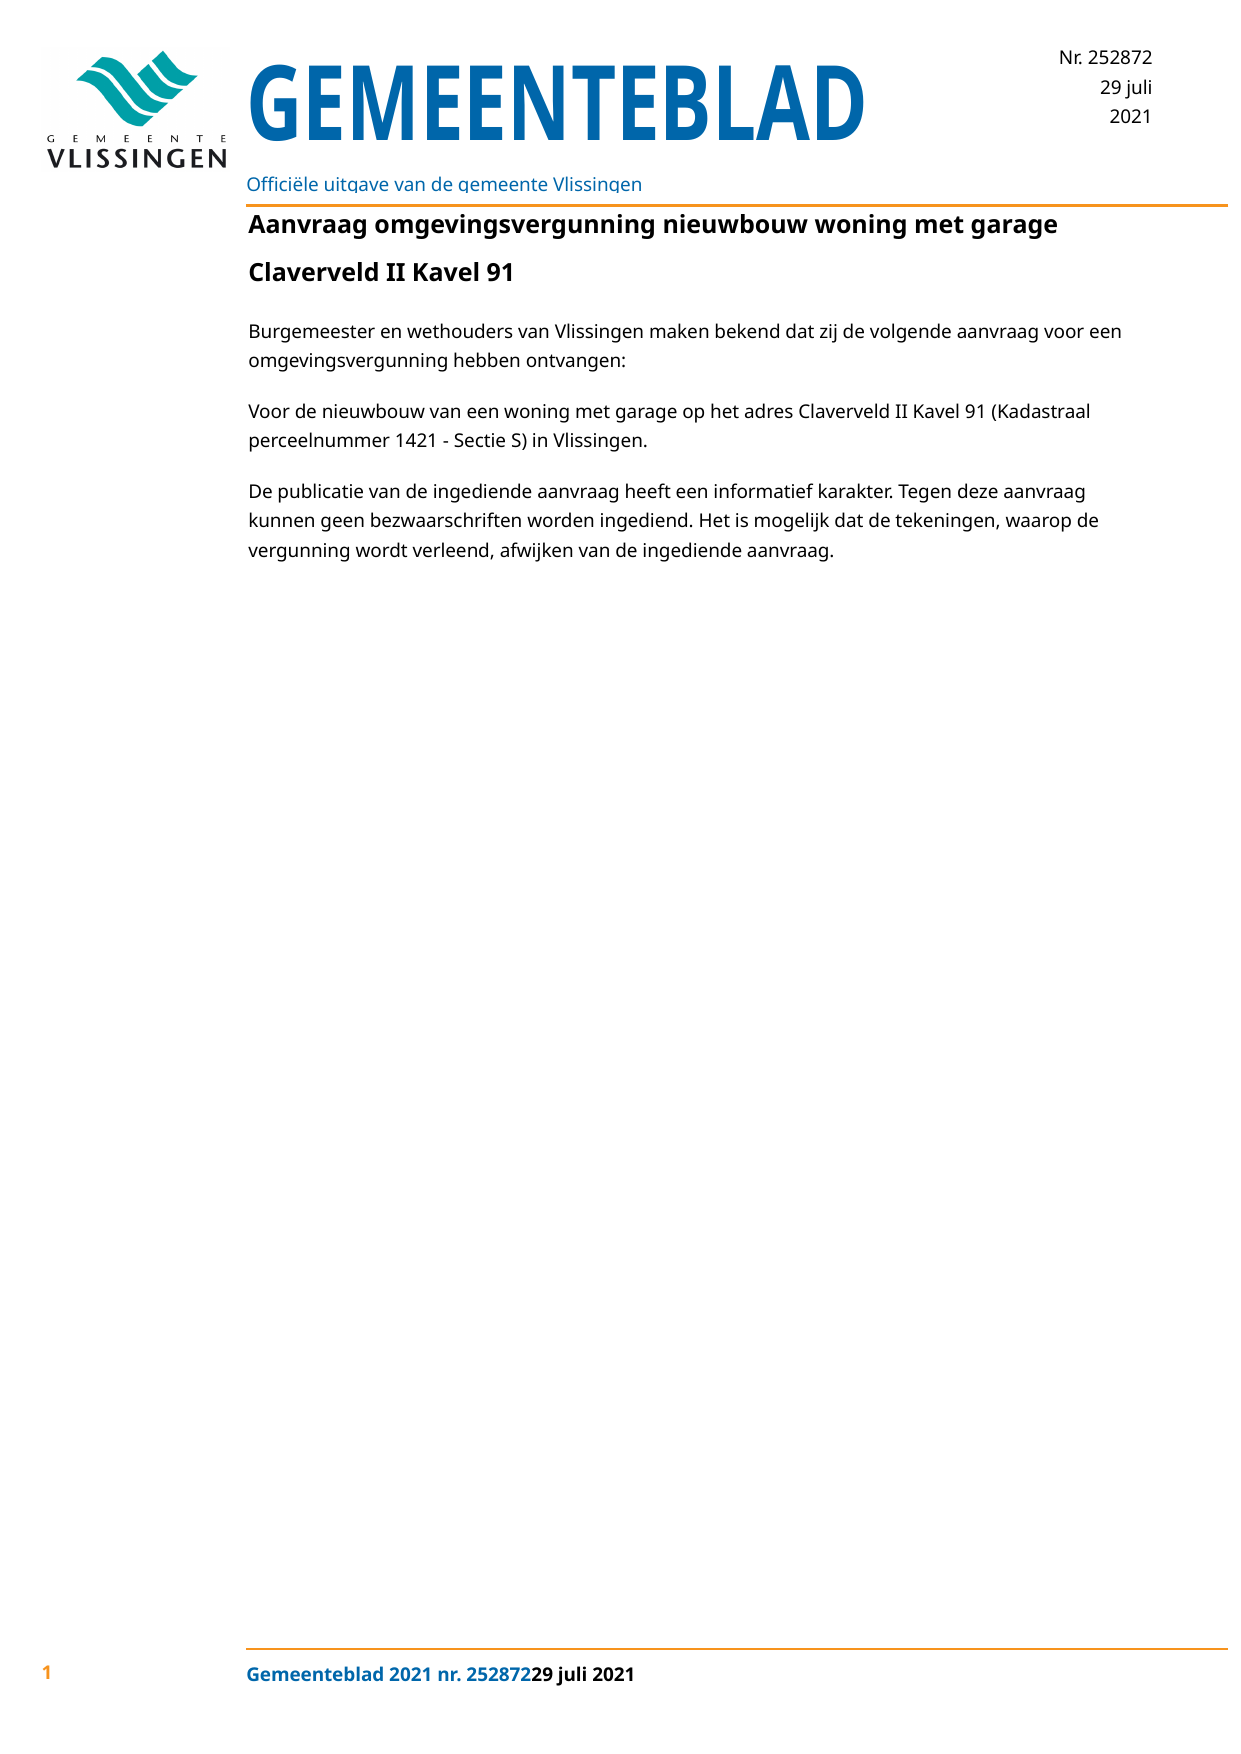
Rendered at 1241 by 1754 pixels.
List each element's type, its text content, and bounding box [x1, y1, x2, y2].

text Aanvraag omgevingsvergunning nieuwbouw woning met garage Claverveld II Kavel 91 [248, 207, 1152, 288]
picture [41, 47, 231, 172]
text Voor de nieuwbouw van een woning met garage op het adres Claverveld II Kavel 91 (Kadastraal perceelnummer 1421 - Sectie S) in Vlissingen. [248, 398, 1152, 453]
text De publicatie van de ingediende aanvraag heeft een informatief karakter. Tegen deze aanvraag kunnen geen bezwaarschriften worden ingediend. Het is mogelijk dat de tekeningen, waarop de vergunning wordt verleend, afwijken van de ingediende aanvraag. [248, 478, 1152, 563]
text Burgemeester en wethouders van Vlissingen maken bekend dat zij de volgende aanvraag voor een omgevingsvergunning hebben ontvangen: [248, 318, 1152, 373]
